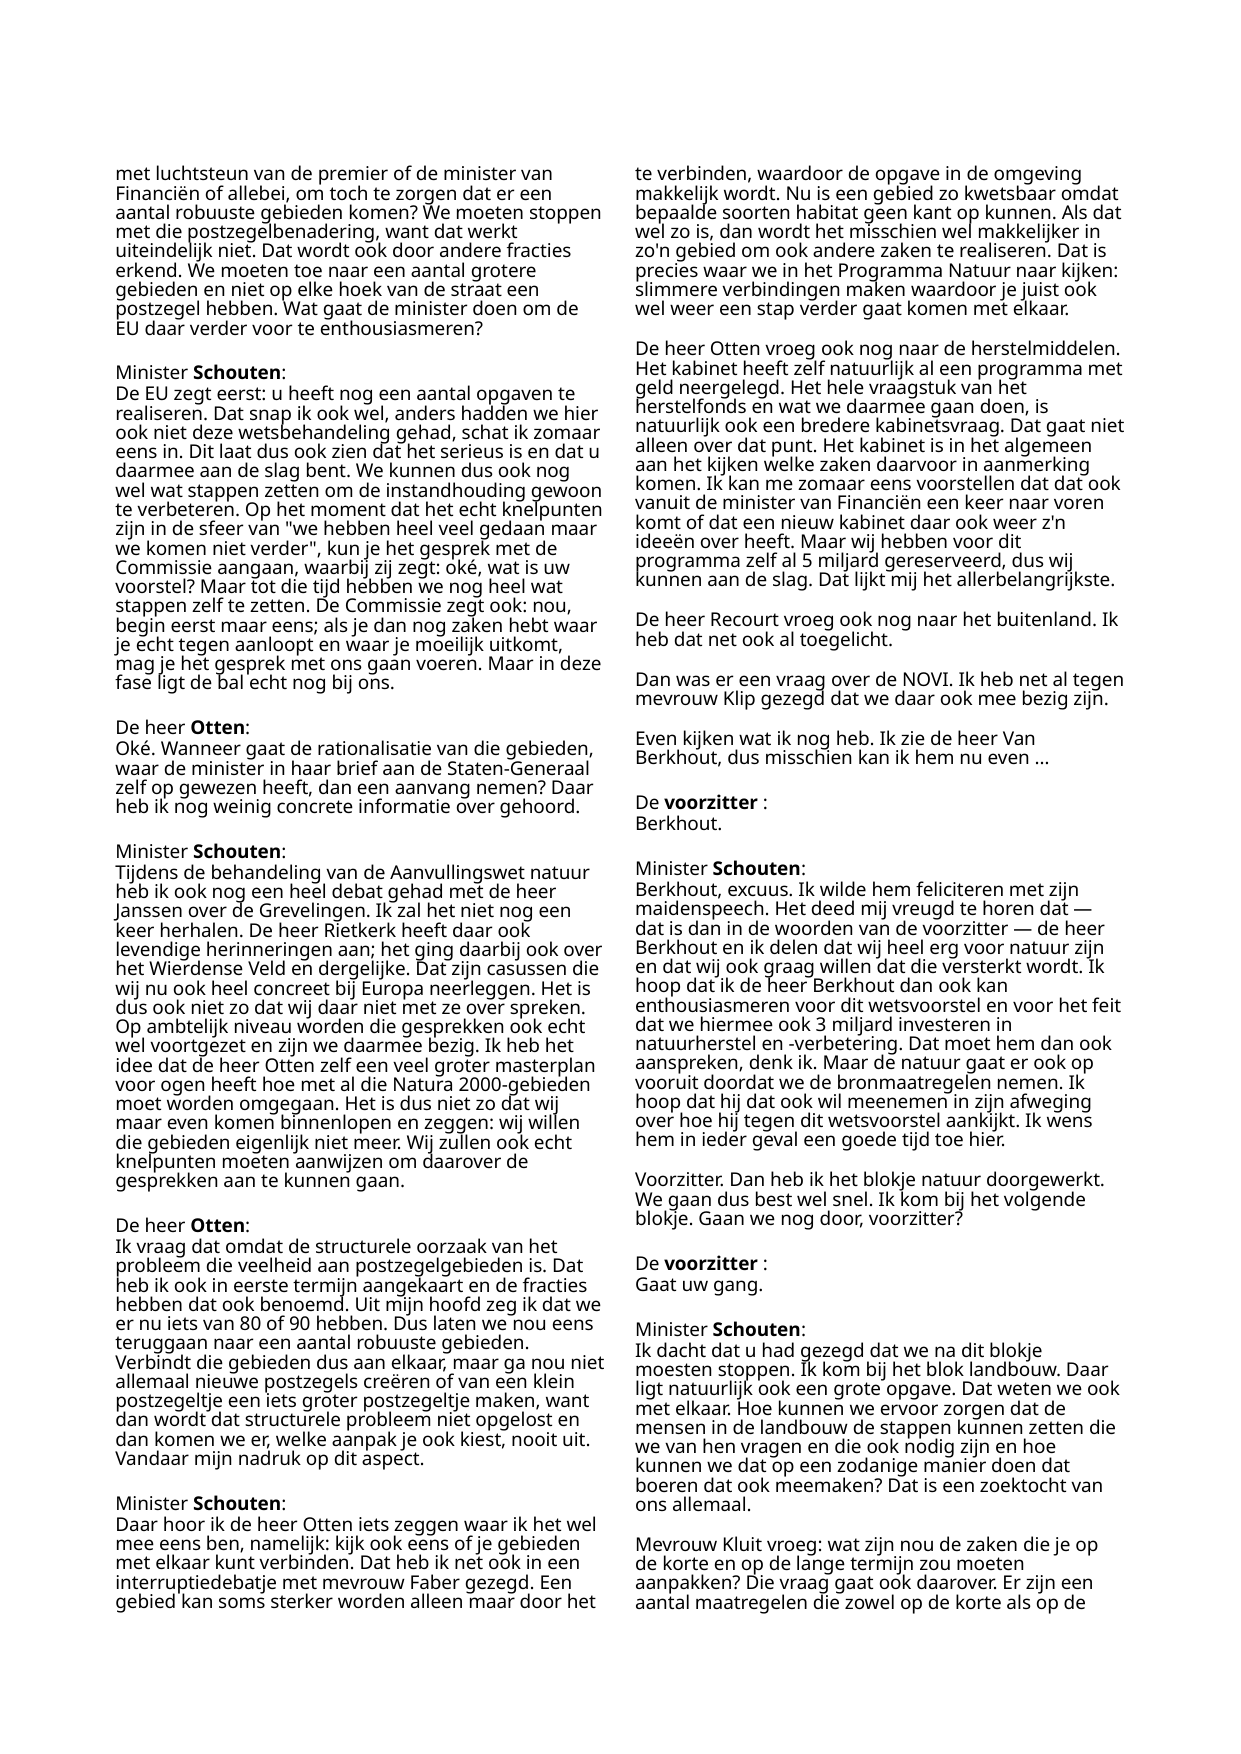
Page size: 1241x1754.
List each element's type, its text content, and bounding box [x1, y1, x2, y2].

text Even kijken wat ik nog heb. Ik zie de heer Van Berkhout, dus misschien kan ik hem nu even … [635, 730, 1125, 768]
text De heer Otten vroeg ook nog naar de herstelmiddelen. Het kabinet heeft zelf natuurlijk al een programma met geld neergelegd. Het hele vraagstuk van het herstelfonds en wat we daarmee gaan doen, is natuurlijk ook een bredere kabinetsvraag. Dat gaat niet alleen over dat punt. Het kabinet is in het algemeen aan het kijken welke zaken daarvoor in aanmerking komen. Ik kan me zomaar eens voorstellen dat dat ook vanuit de minister van Financiën een keer naar voren komt of dat een nieuw kabinet daar ook weer z'n ideeën over heeft. Maar wij hebben voor dit programma zelf al 5 miljard gereserveerd, dus wij kunnen aan de slag. Dat lijkt mij het allerbelangrijkste. [635, 340, 1125, 591]
text Berkhout. [635, 815, 1125, 834]
text Berkhout, excuus. Ik wilde hem feliciteren met zijn maidenspeech. Het deed mij vreugd te horen dat — dat is dan in de woorden van de voorzitter — de heer Berkhout en ik delen dat wij heel erg voor natuur zijn en dat wij ook graag willen dat die versterkt wordt. Ik hoop dat ik de heer Berkhout dan ook kan enthousiasmeren voor dit wetsvoorstel en voor het feit dat we hiermee ook 3 miljard investeren in natuurherstel en -verbetering. Dat moet hem dan ook aanspreken, denk ik. Maar de natuur gaat er ook op vooruit doordat we de bronmaatregelen nemen. Ik hoop dat hij dat ook wil meenemen in zijn afweging over hoe hij tegen dit wetsvoorstel aankijkt. Ik wens hem in ieder geval een goede tijd toe hier. [635, 881, 1125, 1151]
text Minister Schouten: [635, 855, 1125, 881]
text De heer Otten: [115, 714, 605, 740]
text Daar hoor ik de heer Otten iets zeggen waar ik het wel mee eens ben, namelijk: kijk ook eens of je gebieden met elkaar kunt verbinden. Dat heb ik net ook in een interruptiedebatje met mevrouw Faber gezegd. Een gebied kan soms sterker worden alleen maar door het [115, 1516, 605, 1612]
text De heer Otten: [115, 1212, 605, 1238]
text Voorzitter. Dan heb ik het blokje natuur doorgewerkt. We gaan dus best wel snel. Ik kom bij het volgende blokje. Gaan we nog door, voorzitter? [635, 1171, 1125, 1229]
text met luchtsteun van de premier of de minister van Financiën of allebei, om toch te zorgen dat er een aantal robuuste gebieden komen? We moeten stoppen met die postzegelbenadering, want dat werkt uiteindelijk niet. Dat wordt ook door andere fracties erkend. We moeten toe naar een aantal grotere gebieden en niet op elke hoek van de straat een postzegel hebben. Wat gaat de minister doen om de EU daar verder voor te enthousiasmeren? [115, 165, 605, 339]
text Minister Schouten: [115, 838, 605, 864]
text Dan was er een vraag over de NOVI. Ik heb net al tegen mevrouw Klip gezegd dat we daar ook mee bezig zijn. [635, 671, 1125, 709]
text Ik vraag dat omdat de structurele oorzaak van het probleem die veelheid aan postzegelgebieden is. Dat heb ik ook in eerste termijn aangekaart en de fracties hebben dat ook benoemd. Uit mijn hoofd zeg ik dat we er nu iets van 80 of 90 hebben. Dus laten we nou eens teruggaan naar een aantal robuuste gebieden. Verbindt die gebieden dus aan elkaar, maar ga nou niet allemaal nieuwe postzegels creëren of van een klein postzegeltje een iets groter postzegeltje maken, want dan wordt dat structurele probleem niet opgelost en dan komen we er, welke aanpak je ook kiest, nooit uit. Vandaar mijn nadruk op dit aspect. [115, 1238, 605, 1469]
text De voorzitter : [635, 789, 1125, 815]
text Mevrouw Kluit vroeg: wat zijn nou de zaken die je op de korte en op de lange termijn zou moeten aanpakken? Die vraag gaat ook daarover. Er zijn een aantal maatregelen die zowel op de korte als op de [635, 1536, 1125, 1613]
text De voorzitter : [635, 1250, 1125, 1276]
text Minister Schouten: [635, 1316, 1125, 1342]
text Ik dacht dat u had gezegd dat we na dit blokje moesten stoppen. Ik kom bij het blok landbouw. Daar ligt natuurlijk ook een grote opgave. Dat weten we ook met elkaar. Hoe kunnen we ervoor zorgen dat de mensen in de landbouw de stappen kunnen zetten die we van hen vragen en die ook nodig zijn en hoe kunnen we dat op een zodanige manier doen dat boeren dat ook meemaken? Dat is een zoektocht van ons allemaal. [635, 1342, 1125, 1515]
text te verbinden, waardoor de opgave in de omgeving makkelijk wordt. Nu is een gebied zo kwetsbaar omdat bepaalde soorten habitat geen kant op kunnen. Als dat wel zo is, dan wordt het misschien wel makkelijker in zo'n gebied om ook andere zaken te realiseren. Dat is precies waar we in het Programma Natuur naar kijken: slimmere verbindingen maken waardoor je juist ook wel weer een stap verder gaat komen met elkaar. [635, 165, 1125, 319]
text Minister Schouten: [115, 359, 605, 385]
text Tijdens de behandeling van de Aanvullingswet natuur heb ik ook nog een heel debat gehad met de heer Janssen over de Grevelingen. Ik zal het niet nog een keer herhalen. De heer Rietkerk heeft daar ook levendige herinneringen aan; het ging daarbij ook over het Wierdense Veld en dergelijke. Dat zijn casussen die wij nu ook heel concreet bij Europa neerleggen. Het is dus ook niet zo dat wij daar niet met ze over spreken. Op ambtelijk niveau worden die gesprekken ook echt wel voortgezet en zijn we daarmee bezig. Ik heb het idee dat de heer Otten zelf een veel groter masterplan voor ogen heeft hoe met al die Natura 2000-gebieden moet worden omgegaan. Het is dus niet zo dat wij maar even komen binnenlopen en zeggen: wij willen die gebieden eigenlijk niet meer. Wij zullen ook echt knelpunten moeten aanwijzen om daarover de gesprekken aan te kunnen gaan. [115, 864, 605, 1191]
text De EU zegt eerst: u heeft nog een aantal opgaven te realiseren. Dat snap ik ook wel, anders hadden we hier ook niet deze wetsbehandeling gehad, schat ik zomaar eens in. Dit laat dus ook zien dat het serieus is en dat u daarmee aan de slag bent. We kunnen dus ook nog wel wat stappen zetten om de instandhouding gewoon te verbeteren. Op het moment dat het echt knelpunten zijn in de sfeer van "we hebben heel veel gedaan maar we komen niet verder", kun je het gesprek met de Commissie aangaan, waarbij zij zegt: oké, wat is uw voorstel? Maar tot die tijd hebben we nog heel wat stappen zelf te zetten. De Commissie zegt ook: nou, begin eerst maar eens; als je dan nog zaken hebt waar je echt tegen aanloopt en waar je moeilijk uitkomt, mag je het gesprek met ons gaan voeren. Maar in deze fase ligt de bal echt nog bij ons. [115, 385, 605, 694]
text Minister Schouten: [115, 1490, 605, 1516]
text Gaat uw gang. [635, 1276, 1125, 1295]
text De heer Recourt vroeg ook nog naar het buitenland. Ik heb dat net ook al toegelicht. [635, 611, 1125, 650]
text Oké. Wanneer gaat de rationalisatie van die gebieden, waar de minister in haar brief aan de Staten-Generaal zelf op gewezen heeft, dan een aanvang nemen? Daar heb ik nog weinig concrete informatie over gehoord. [115, 740, 605, 817]
